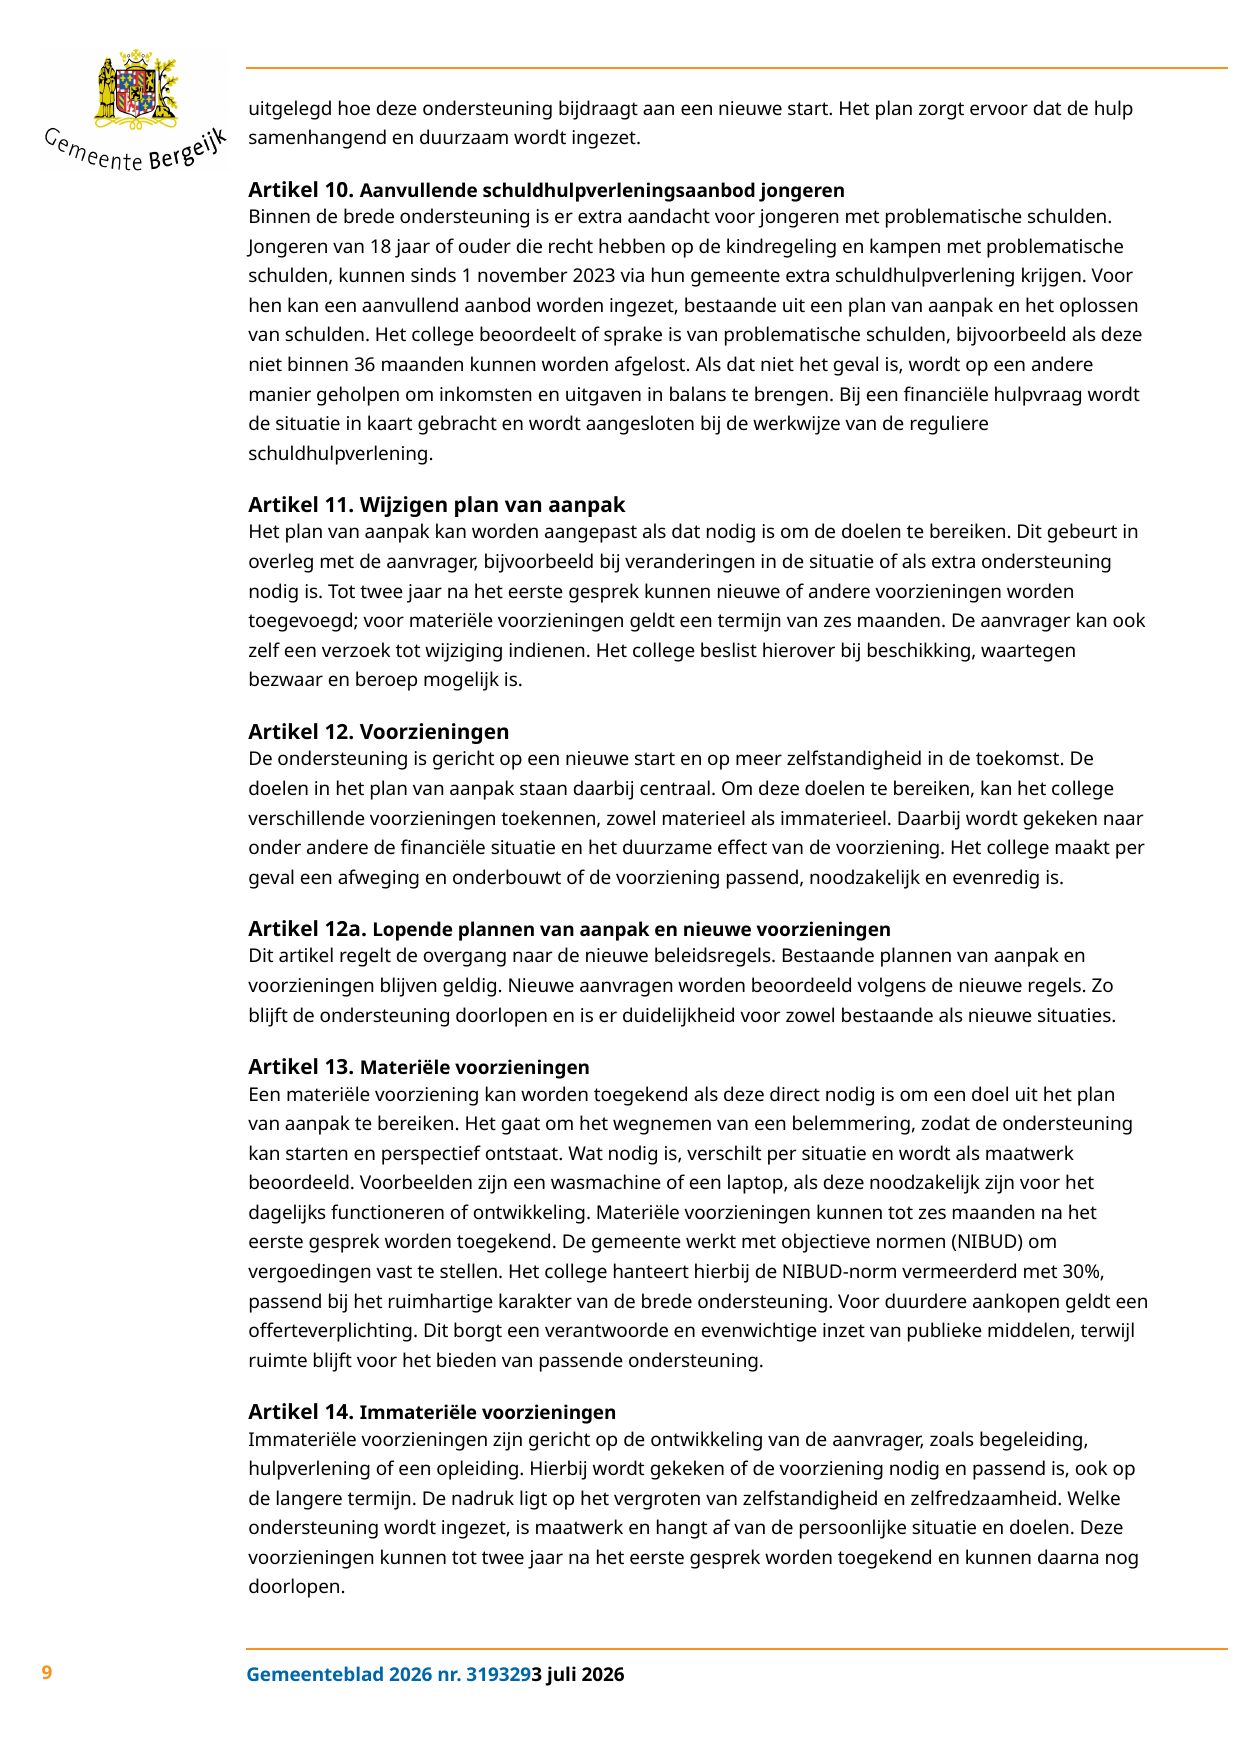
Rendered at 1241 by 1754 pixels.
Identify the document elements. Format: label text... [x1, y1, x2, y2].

text Een materiële voorziening kan worden toegekend als deze direct nodig is om een doel uit het plan van aanpak te bereiken. Het gaat om het wegnemen van een belemmering, zodat de ondersteuning kan starten en perspectief ontstaat. Wat nodig is, verschilt per situatie en wordt als maatwerk beoordeeld. Voorbeelden zijn een wasmachine of een laptop, als deze noodzakelijk zijn voor het dagelijks functioneren of ontwikkeling. Materiële voorzieningen kunnen tot zes maanden na het eerste gesprek worden toegekend. De gemeente werkt met objectieve normen (NIBUD) om vergoedingen vast te stellen. Het college hanteert hierbij de NIBUD‑norm vermeerderd met 30%, passend bij het ruimhartige karakter van de brede ondersteuning. Voor duurdere aankopen geldt een offerteverplichting. Dit borgt een verantwoorde en evenwichtige inzet van publieke middelen, terwijl ruimte blijft voor het bieden van passende ondersteuning. [248, 1081, 1152, 1373]
text uitgelegd hoe deze ondersteuning bijdraagt aan een nieuwe start. Het plan zorgt ervoor dat de hulp samenhangend en duurzaam wordt ingezet. [248, 95, 1152, 150]
text Artikel 11. Wijzigen plan van aanpak [248, 490, 1152, 519]
picture [41, 47, 231, 172]
text Immateriële voorzieningen zijn gericht op de ontwikkeling van de aanvrager, zoals begeleiding, hulpverlening of een opleiding. Hierbij wordt gekeken of de voorziening nodig en passend is, ook op de langere termijn. De nadruk ligt op het vergroten van zelfstandigheid en zelfredzaamheid. Welke ondersteuning wordt ingezet, is maatwerk en hangt af van de persoonlijke situatie en doelen. Deze voorzieningen kunnen tot twee jaar na het eerste gesprek worden toegekend en kunnen daarna nog doorlopen. [248, 1426, 1152, 1599]
text Artikel 10. Aanvullende schuldhulpverleningsaanbod jongeren [248, 175, 1152, 203]
text Artikel 12. Voorzieningen [248, 717, 1152, 746]
text Het plan van aanpak kan worden aangepast als dat nodig is om de doelen te bereiken. Dit gebeurt in overleg met de aanvrager, bijvoorbeeld bij veranderingen in de situatie of als extra ondersteuning nodig is. Tot twee jaar na het eerste gesprek kunnen nieuwe of andere voorzieningen worden toegevoegd; voor materiële voorzieningen geldt een termijn van zes maanden. De aanvrager kan ook zelf een verzoek tot wijziging indienen. Het college beslist hierover bij beschikking, waartegen bezwaar en beroep mogelijk is. [248, 519, 1152, 692]
text Artikel 13. Materiële voorzieningen [248, 1052, 1152, 1081]
text Artikel 14. Immateriële voorzieningen [248, 1397, 1152, 1426]
text Binnen de brede ondersteuning is er extra aandacht voor jongeren met problematische schulden. Jongeren van 18 jaar of ouder die recht hebben op de kindregeling en kampen met problematische schulden, kunnen sinds 1 november 2023 via hun gemeente extra schuldhulpverlening krijgen. Voor hen kan een aanvullend aanbod worden ingezet, bestaande uit een plan van aanpak en het oplossen van schulden. Het college beoordeelt of sprake is van problematische schulden, bijvoorbeeld als deze niet binnen 36 maanden kunnen worden afgelost. Als dat niet het geval is, wordt op een andere manier geholpen om inkomsten en uitgaven in balans te brengen. Bij een financiële hulpvraag wordt de situatie in kaart gebracht en wordt aangesloten bij de werkwijze van de reguliere schuldhulpverlening. [248, 203, 1152, 466]
text Dit artikel regelt de overgang naar de nieuwe beleidsregels. Bestaande plannen van aanpak en voorzieningen blijven geldig. Nieuwe aanvragen worden beoordeeld volgens de nieuwe regels. Zo blijft de ondersteuning doorlopen en is er duidelijkheid voor zowel bestaande als nieuwe situaties. [248, 943, 1152, 1028]
text De ondersteuning is gericht op een nieuwe start en op meer zelfstandigheid in de toekomst. De doelen in het plan van aanpak staan daarbij centraal. Om deze doelen te bereiken, kan het college verschillende voorzieningen toekennen, zowel materieel als immaterieel. Daarbij wordt gekeken naar onder andere de financiële situatie en het duurzame effect van de voorziening. Het college maakt per geval een afweging en onderbouwt of de voorziening passend, noodzakelijk en evenredig is. [248, 746, 1152, 889]
text Artikel 12a. Lopende plannen van aanpak en nieuwe voorzieningen [248, 914, 1152, 943]
